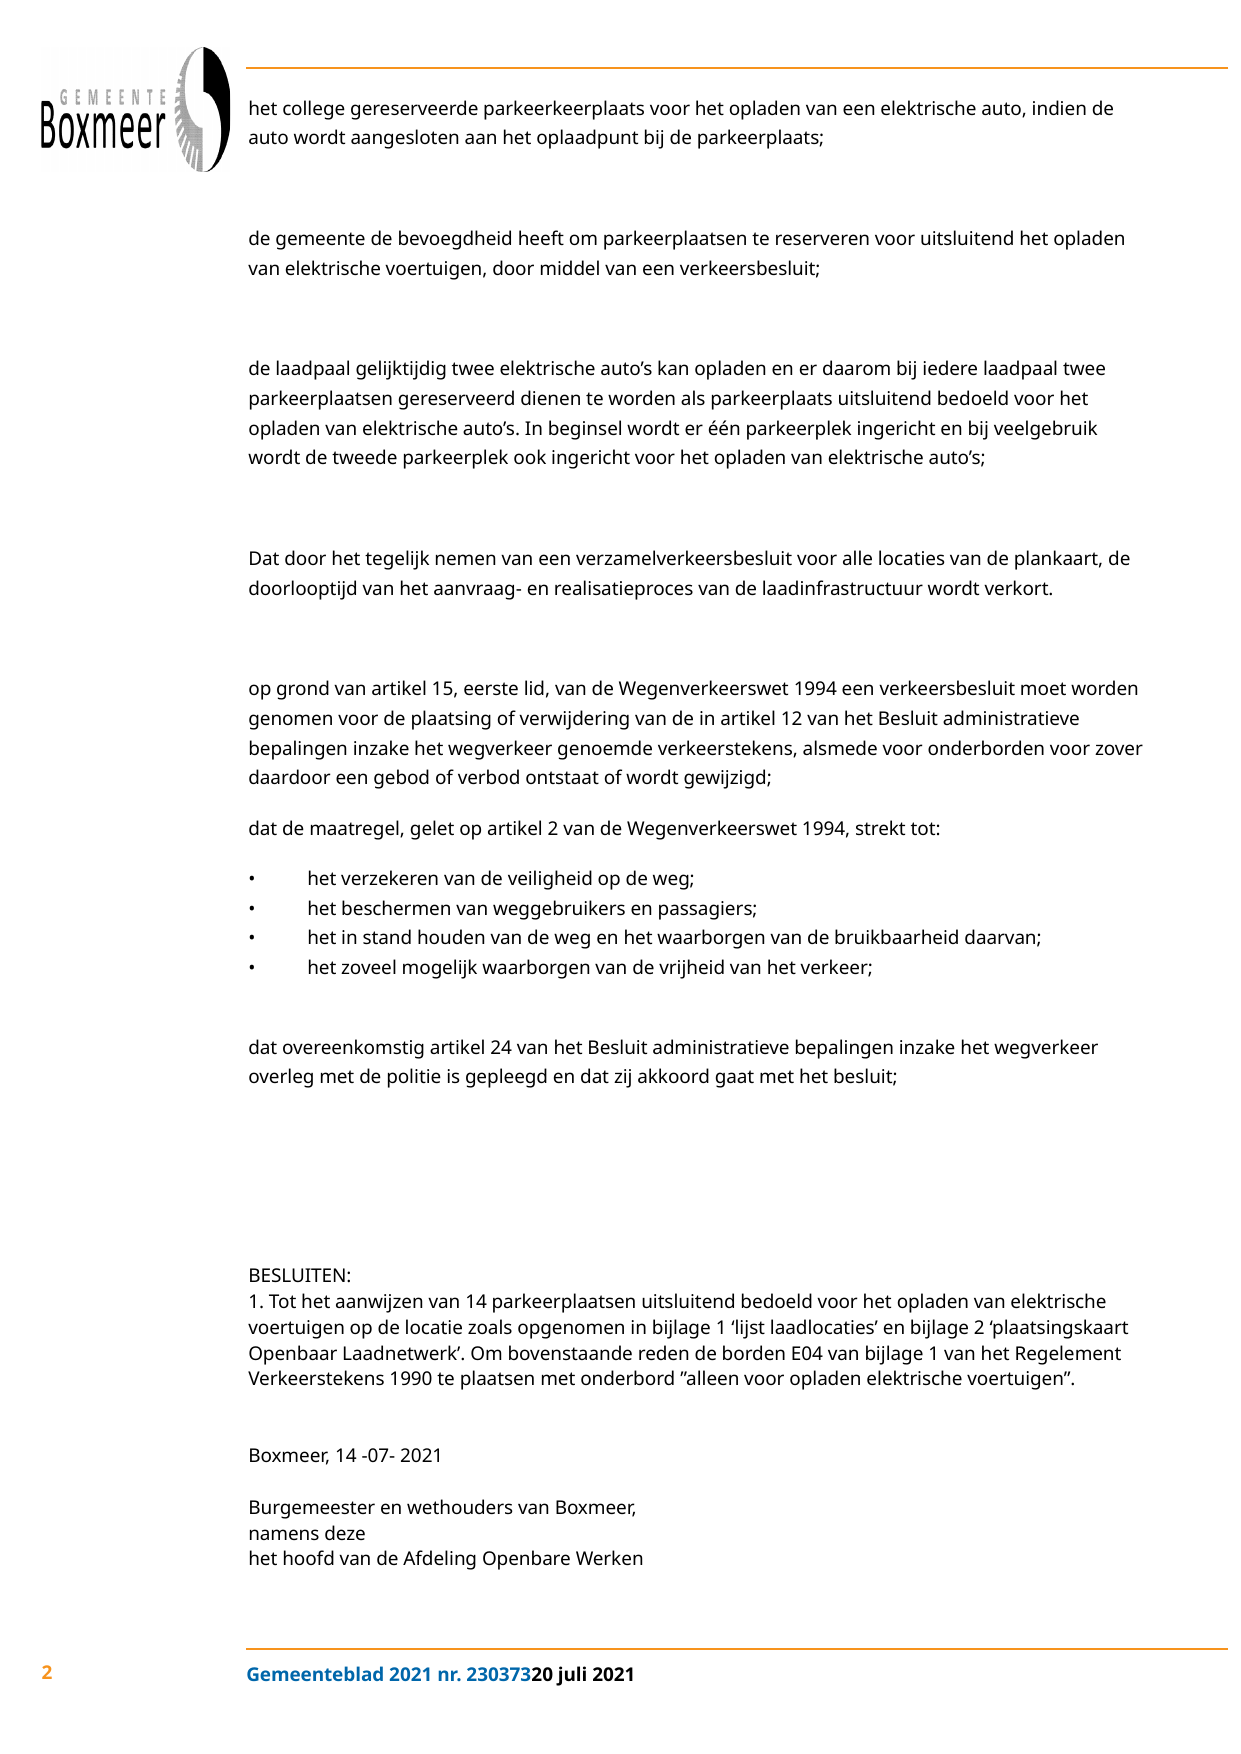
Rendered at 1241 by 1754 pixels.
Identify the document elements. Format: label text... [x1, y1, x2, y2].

text 1. Tot het aanwijzen van 14 parkeerplaatsen uitsluitend bedoeld voor het opladen van elektrische voertuigen op de locatie zoals opgenomen in bijlage 1 ‘lijst laadlocaties’ en bijlage 2 ‘plaatsingskaart Openbaar Laadnetwerk’. Om bovenstaande reden de borden E04 van bijlage 1 van het Regelement Verkeerstekens 1990 te plaatsen met onderbord ”alleen voor opladen elektrische voertuigen”. [248, 1288, 1152, 1391]
text het hoofd van de Afdeling Openbare Werken [248, 1546, 1152, 1571]
text Dat door het tegelijk nemen van een verzamelverkeersbesluit voor alle locaties van de plankaart, de doorlooptijd van het aanvraag- en realisatieproces van de laadinfrastructuur wordt verkort. [248, 545, 1152, 601]
text namens deze [248, 1520, 1152, 1546]
text dat overeenkomstig artikel 24 van het Besluit administratieve bepalingen inzake het wegverkeer overleg met de politie is gepleegd en dat zij akkoord gaat met het besluit; [248, 1034, 1152, 1089]
text BESLUITEN: [248, 1263, 1152, 1288]
text dat de maatregel, gelet op artikel 2 van de Wegenverkeerswet 1994, strekt tot: [248, 815, 1152, 841]
text het college gereserveerde parkeerkeerplaats voor het opladen van een elektrische auto, indien de auto wordt aangesloten aan het oplaadpunt bij de parkeerplaats; [248, 95, 1152, 150]
text Burgemeester en wethouders van Boxmeer, [248, 1494, 1152, 1520]
list het in stand houden van de weg en het waarborgen van de bruikbaarheid daarvan; [248, 924, 1152, 950]
text Boxmeer, 14 -07- 2021 [248, 1443, 1152, 1468]
list het beschermen van weggebruikers en passagiers; [248, 895, 1152, 921]
list het zoveel mogelijk waarborgen van de vrijheid van het verkeer; [248, 954, 1152, 980]
text op grond van artikel 15, eerste lid, van de Wegenverkeerswet 1994 een verkeersbesluit moet worden genomen voor de plaatsing of verwijdering van de in artikel 12 van het Besluit administratieve bepalingen inzake het wegverkeer genoemde verkeerstekens, alsmede voor onderborden voor zover daardoor een gebod of verbod ontstaat of wordt gewijzigd; [248, 676, 1152, 790]
text de gemeente de bevoegdheid heeft om parkeerplaatsen te reserveren voor uitsluitend het opladen van elektrische voertuigen, door middel van een verkeersbesluit; [248, 225, 1152, 281]
text de laadpaal gelijktijdig twee elektrische auto’s kan opladen en er daarom bij iedere laadpaal twee parkeerplaatsen gereserveerd dienen te worden als parkeerplaats uitsluitend bedoeld voor het opladen van elektrische auto’s. In beginsel wordt er één parkeerplek ingericht en bij veelgebruik wordt de tweede parkeerplek ook ingericht voor het opladen van elektrische auto’s; [248, 356, 1152, 470]
list het verzekeren van de veiligheid op de weg; [248, 865, 1152, 891]
picture [41, 47, 231, 172]
